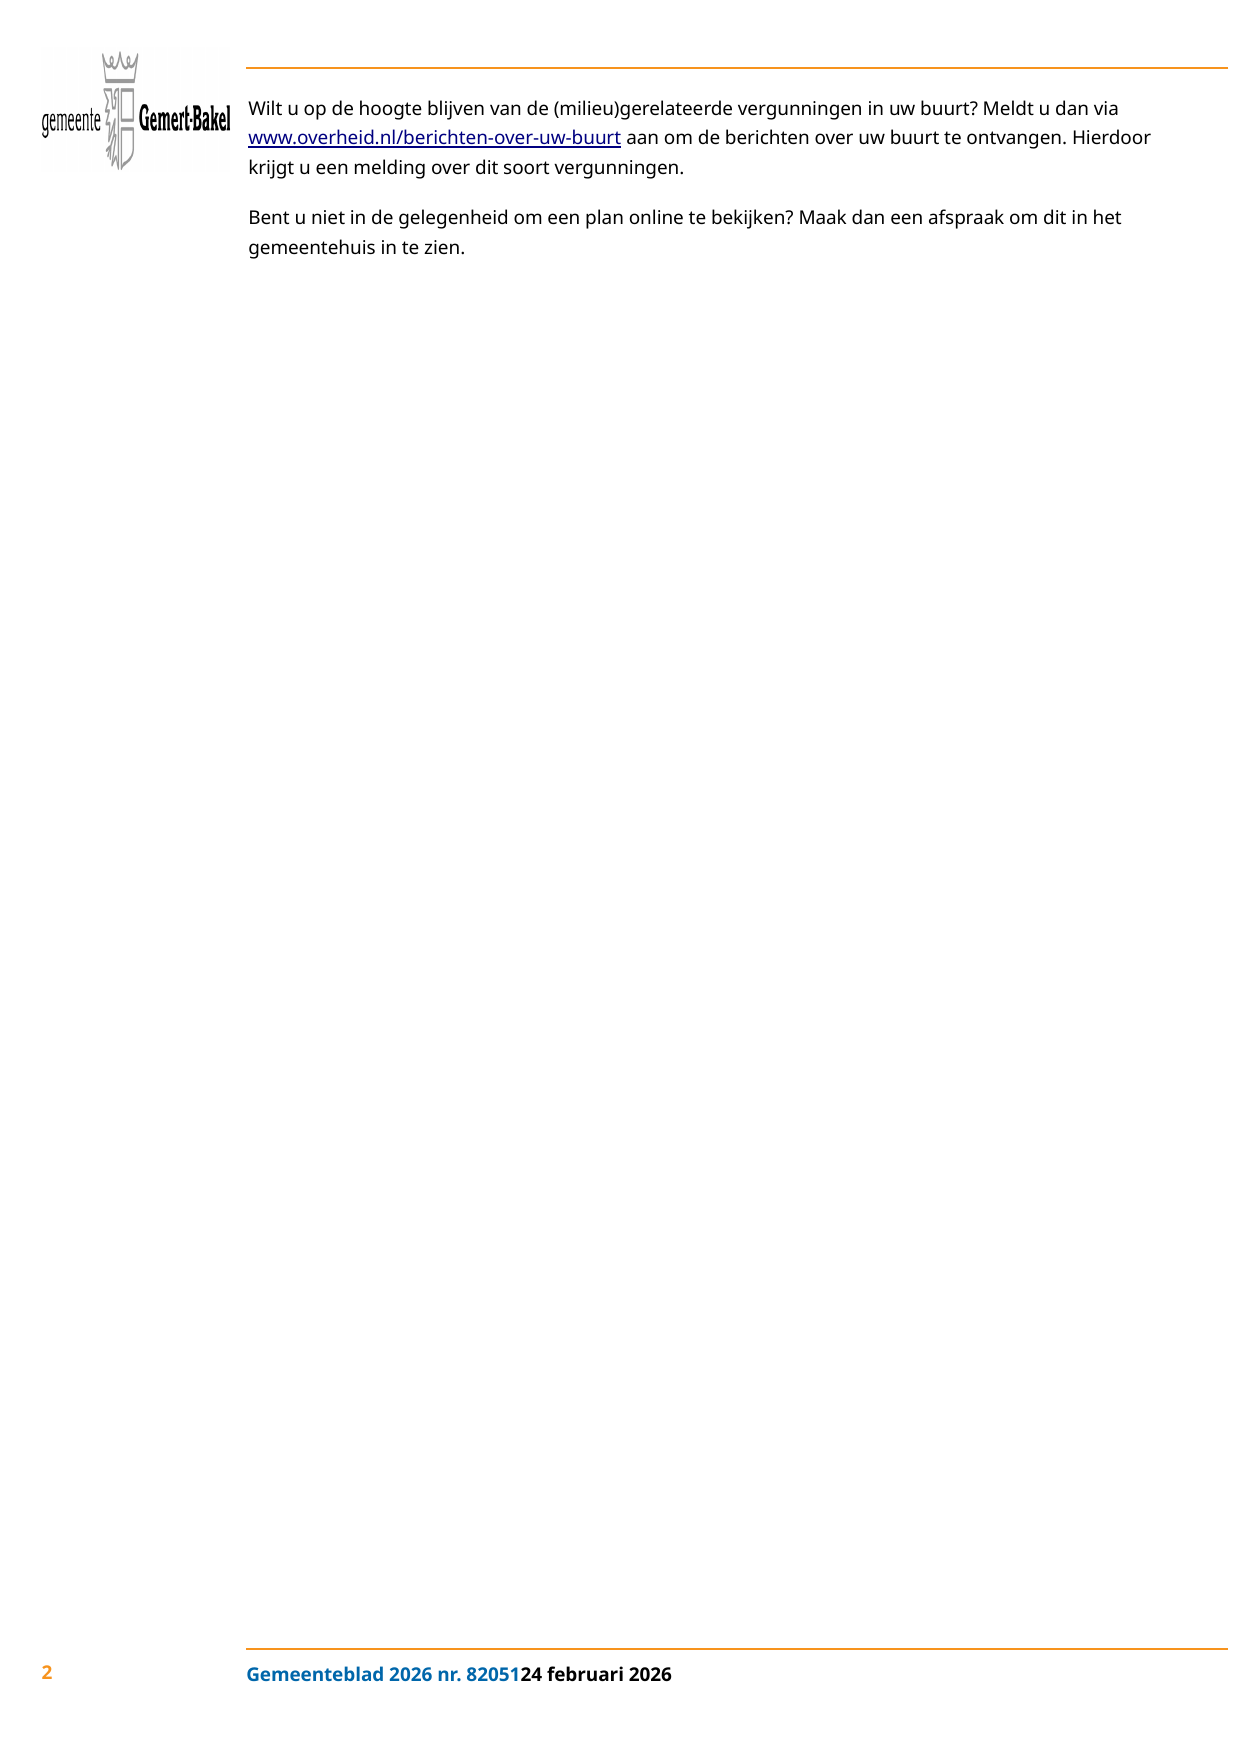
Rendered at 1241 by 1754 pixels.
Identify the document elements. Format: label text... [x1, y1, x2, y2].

picture [41, 47, 231, 172]
text Bent u niet in de gelegenheid om een plan online te bekijken? Maak dan een afspraak om dit in het gemeentehuis in te zien. [248, 204, 1152, 260]
text Wilt u op de hoogte blijven van de (milieu)gerelateerde vergunningen in uw buurt? Meldt u dan via www.overheid.nl/berichten-over-uw-buurt aan om de berichten over uw buurt te ontvangen. Hierdoor krijgt u een melding over dit soort vergunningen. [248, 95, 1152, 180]
